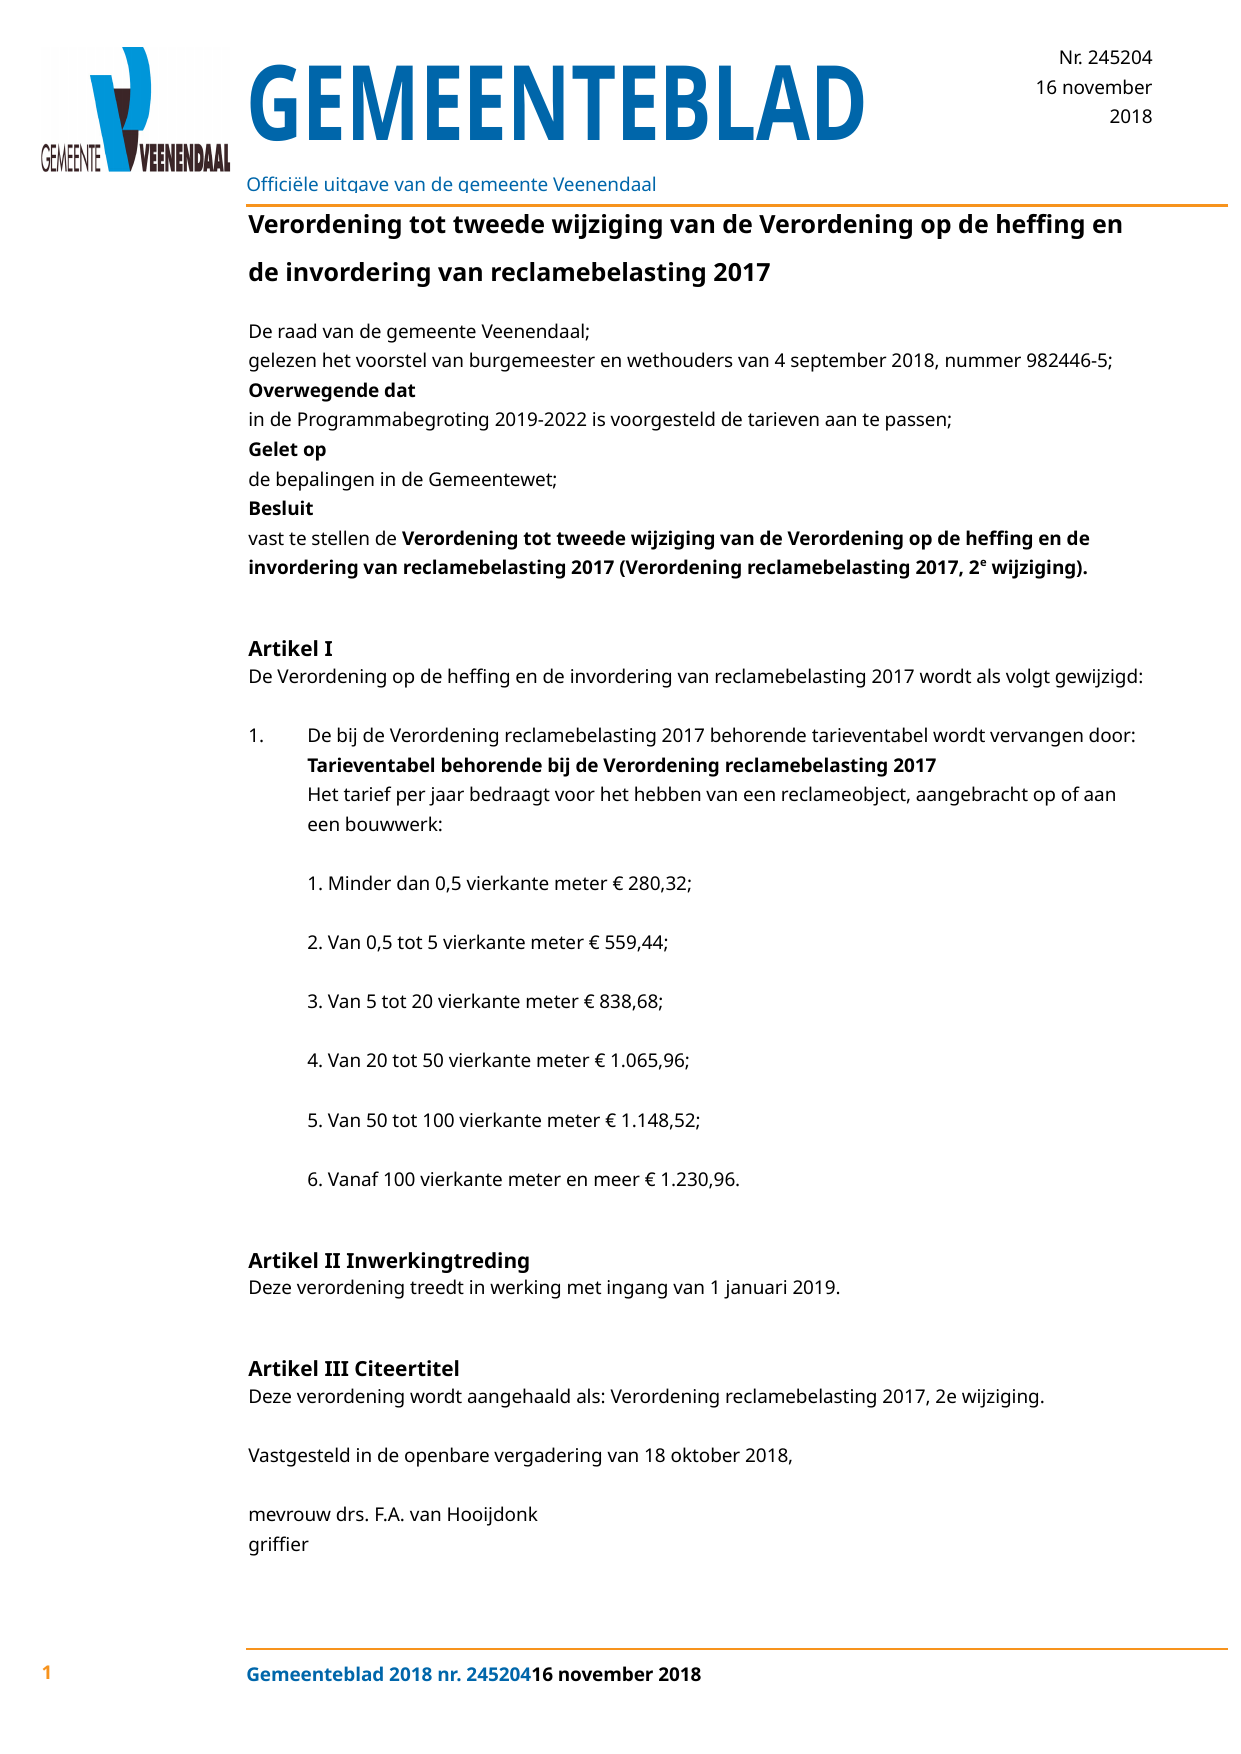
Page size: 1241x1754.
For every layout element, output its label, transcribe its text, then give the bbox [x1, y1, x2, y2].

text Gelet op [248, 436, 1152, 462]
text Verordening tot tweede wijziging van de Verordening op de heffing en de invordering van reclamebelasting 2017 [248, 207, 1152, 288]
list 5. Van 50 tot 100 vierkante meter € 1.148,52; [248, 1107, 1152, 1132]
text vast te stellen de Verordening tot tweede wijziging van de Verordening op de heffing en de invordering van reclamebelasting 2017 (Verordening reclamebelasting 2017, 2e wijziging). [248, 525, 1152, 580]
text Vastgesteld in de openbare vergadering van 18 oktober 2018, [248, 1442, 1152, 1468]
text griffier [248, 1531, 1152, 1556]
text De raad van de gemeente Veenendaal; [248, 318, 1152, 344]
text Artikel I [248, 634, 1152, 663]
list 4. Van 20 tot 50 vierkante meter € 1.065,96; [248, 1048, 1152, 1073]
list 6. Vanaf 100 vierkante meter en meer € 1.230,96. [248, 1166, 1152, 1192]
text Artikel II Inwerkingtreding [248, 1246, 1152, 1274]
text De Verordening op de heffing en de invordering van reclamebelasting 2017 wordt als volgt gewijzigd: [248, 663, 1152, 689]
picture [123, 47, 231, 172]
list 2. Van 0,5 tot 5 vierkante meter € 559,44; [248, 929, 1152, 955]
list Tarieventabel behorende bij de Verordening reclamebelasting 2017 [248, 752, 1152, 777]
text Artikel III Citeertitel [248, 1354, 1152, 1383]
text Deze verordening treedt in werking met ingang van 1 januari 2019. [248, 1274, 1152, 1300]
list Het tarief per jaar bedraagt voor het hebben van een reclameobject, aangebracht op of aan een bouwwerk: [248, 781, 1152, 837]
text de bepalingen in de Gemeentewet; [248, 466, 1152, 492]
text Deze verordening wordt aangehaald als: Verordening reclamebelasting 2017, 2e wijziging. [248, 1383, 1152, 1408]
list 3. Van 5 tot 20 vierkante meter € 838,68; [248, 988, 1152, 1014]
text Besluit [248, 495, 1152, 521]
text mevrouw drs. F.A. van Hooijdonk [248, 1501, 1152, 1527]
list 1. Minder dan 0,5 vierkante meter € 280,32; [248, 870, 1152, 896]
text gelezen het voorstel van burgemeester en wethouders van 4 september 2018, nummer 982446-5; [248, 347, 1152, 373]
picture [41, 47, 130, 172]
text in de Programmabegroting 2019-2022 is voorgesteld de tarieven aan te passen; [248, 407, 1152, 432]
text Overwegende dat [248, 377, 1152, 403]
list De bij de Verordening reclamebelasting 2017 behorende tarieventabel wordt vervangen door: [248, 722, 1152, 748]
